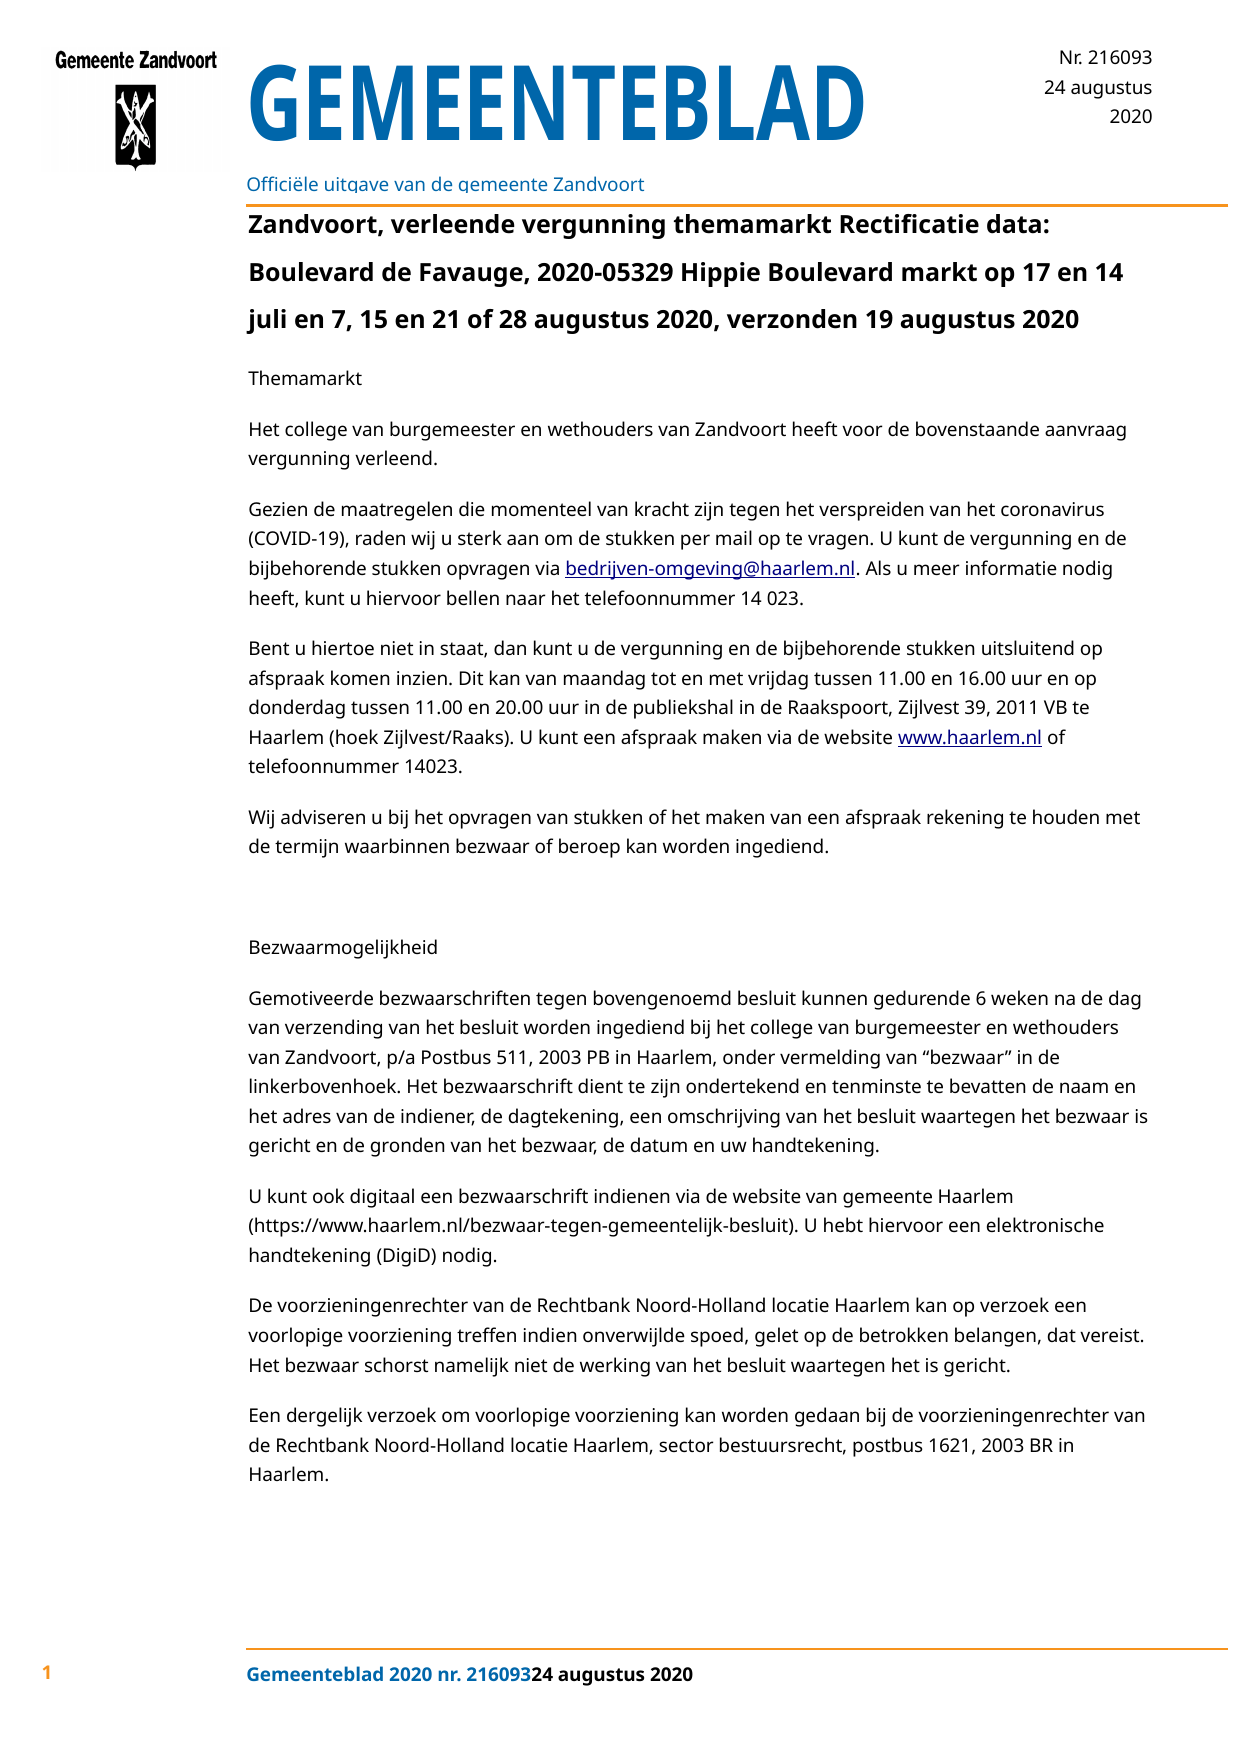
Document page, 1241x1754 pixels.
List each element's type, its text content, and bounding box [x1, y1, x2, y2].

picture [41, 47, 231, 172]
text Een dergelijk verzoek om voorlopige voorziening kan worden gedaan bij de voorzieningenrechter van de Rechtbank Noord-Holland locatie Haarlem, sector bestuursrecht, postbus 1621, 2003 BR in Haarlem. [248, 1402, 1152, 1487]
text Wij adviseren u bij het opvragen van stukken of het maken van een afspraak rekening te houden met de termijn waarbinnen bezwaar of beroep kan worden ingediend. [248, 804, 1152, 859]
text Zandvoort, verleende vergunning themamarkt Rectificatie data: Boulevard de Favauge, 2020-05329 Hippie Boulevard markt op 17 en 14 juli en 7, 15 en 21 of 28 augustus 2020, verzonden 19 augustus 2020 [248, 207, 1152, 336]
text Gezien de maatregelen die momenteel van kracht zijn tegen het verspreiden van het coronavirus (COVID-19), raden wij u sterk aan om de stukken per mail op te vragen. U kunt de vergunning en de bijbehorende stukken opvragen via bedrijven-omgeving@haarlem.nl. Als u meer informatie nodig heeft, kunt u hiervoor bellen naar het telefoonnummer 14 023. [248, 496, 1152, 610]
text Gemotiveerde bezwaarschriften tegen bovengenoemd besluit kunnen gedurende 6 weken na de dag van verzending van het besluit worden ingediend bij het college van burgemeester en wethouders van Zandvoort, p/a Postbus 511, 2003 PB in Haarlem, onder vermelding van “bezwaar” in de linkerbovenhoek. Het bezwaarschrift dient te zijn ondertekend en tenminste te bevatten de naam en het adres van de indiener, de dagtekening, een omschrijving van het besluit waartegen het bezwaar is gericht en de gronden van het bezwaar, de datum en uw handtekening. [248, 985, 1152, 1158]
text Themamarkt [248, 366, 1152, 391]
text Het college van burgemeester en wethouders van Zandvoort heeft voor de bovenstaande aanvraag vergunning verleend. [248, 416, 1152, 471]
text Bezwaarmogelijkheid [248, 934, 1152, 960]
text U kunt ook digitaal een bezwaarschrift indienen via de website van gemeente Haarlem (https://www.haarlem.nl/bezwaar-tegen-gemeentelijk-besluit). U hebt hiervoor een elektronische handtekening (DigiD) nodig. [248, 1183, 1152, 1268]
text De voorzieningenrechter van de Rechtbank Noord-Holland locatie Haarlem kan op verzoek een voorlopige voorziening treffen indien onverwijlde spoed, gelet op de betrokken belangen, dat vereist. Het bezwaar schorst namelijk niet de werking van het besluit waartegen het is gericht. [248, 1293, 1152, 1377]
text Bent u hiertoe niet in staat, dan kunt u de vergunning en de bijbehorende stukken uitsluitend op afspraak komen inzien. Dit kan van maandag tot en met vrijdag tussen 11.00 en 16.00 uur en op donderdag tussen 11.00 en 20.00 uur in de publiekshal in de Raakspoort, Zijlvest 39, 2011 VB te Haarlem (hoek Zijlvest/Raaks). U kunt een afspraak maken via de website www.haarlem.nl of telefoonnummer 14023. [248, 635, 1152, 779]
